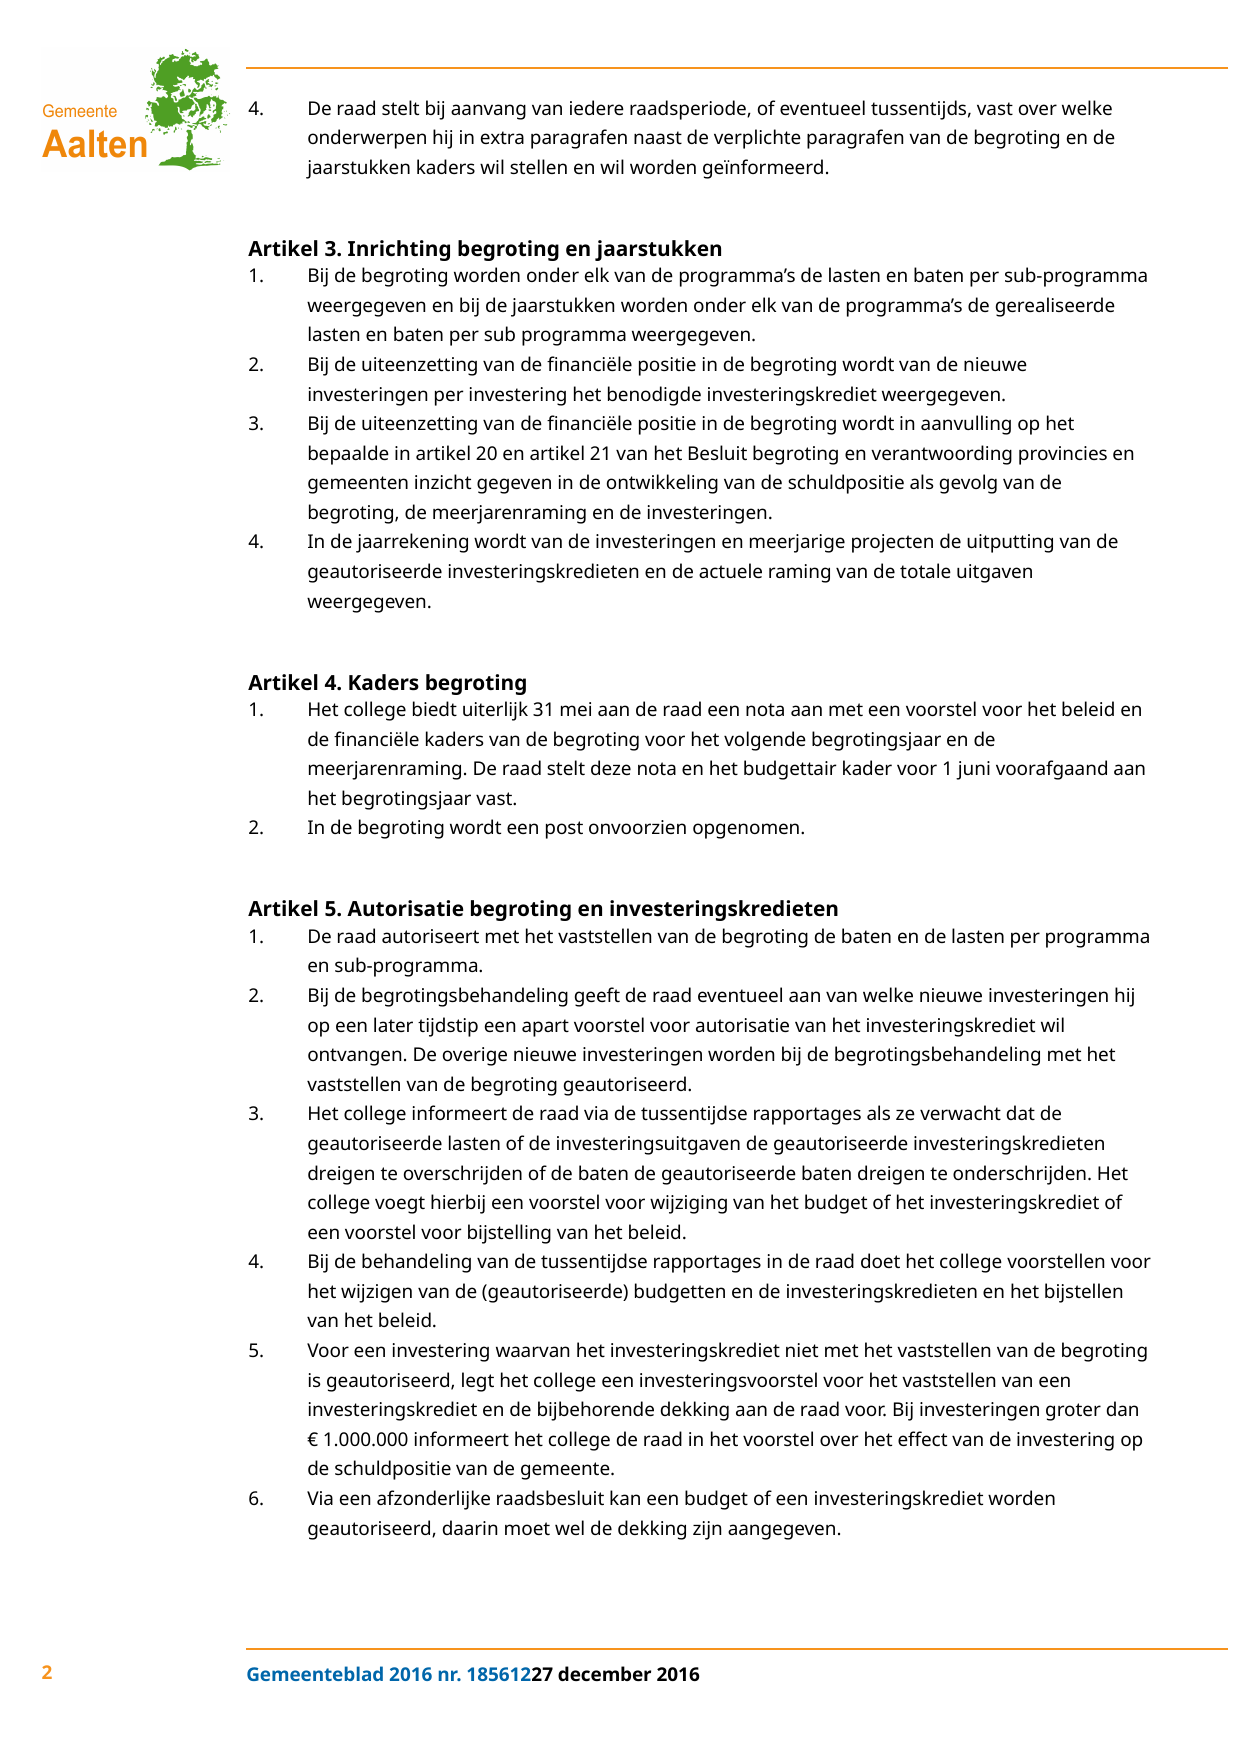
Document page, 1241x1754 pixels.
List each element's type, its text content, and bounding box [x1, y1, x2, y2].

list Bij de uiteenzetting van de financiële positie in de begroting wordt in aanvulling op het bepaalde in artikel 20 en artikel 21 van het Besluit begroting en verantwoording provincies en gemeenten inzicht gegeven in de ontwikkeling van de schuldpositie als gevolg van de begroting, de meerjarenraming en de investeringen. [248, 410, 1152, 525]
list Bij de begroting worden onder elk van de programma’s de lasten en baten per sub-programma weergegeven en bij de jaarstukken worden onder elk van de programma’s de gerealiseerde lasten en baten per sub programma weergegeven. [248, 262, 1152, 347]
list In de jaarrekening wordt van de investeringen en meerjarige projecten de uitputting van de geautoriseerde investeringskredieten en de actuele raming van de totale uitgaven weergegeven. [248, 529, 1152, 613]
list Het college biedt uiterlijk 31 mei aan de raad een nota aan met een voorstel voor het beleid en de financiële kaders van de begroting voor het volgende begrotingsjaar en de meerjarenraming. De raad stelt deze nota en het budgettair kader voor 1 juni voorafgaand aan het begrotingsjaar vast. [248, 696, 1152, 811]
text Artikel 4. Kaders begroting [248, 668, 1152, 696]
list Bij de behandeling van de tussentijdse rapportages in de raad doet het college voorstellen voor het wijzigen van de (geautoriseerde) budgetten en de investeringskredieten en het bijstellen van het beleid. [248, 1248, 1152, 1333]
text Artikel 5. Autorisatie begroting en investeringskredieten [248, 894, 1152, 923]
list Bij de uiteenzetting van de financiële positie in de begroting wordt van de nieuwe investeringen per investering het benodigde investeringskrediet weergegeven. [248, 351, 1152, 406]
picture [41, 47, 231, 172]
list Bij de begrotingsbehandeling geeft de raad eventueel aan van welke nieuwe investeringen hij op een later tijdstip een apart voorstel voor autorisatie van het investeringskrediet wil ontvangen. De overige nieuwe investeringen worden bij de begrotingsbehandeling met het vaststellen van de begroting geautoriseerd. [248, 982, 1152, 1097]
list Via een afzonderlijke raadsbesluit kan een budget of een investeringskrediet worden geautoriseerd, daarin moet wel de dekking zijn aangegeven. [248, 1485, 1152, 1540]
list Voor een investering waarvan het investeringskrediet niet met het vaststellen van de begroting is geautoriseerd, legt het college een investeringsvoorstel voor het vaststellen van een investeringskrediet en de bijbehorende dekking aan de raad voor. Bij investeringen groter dan € 1.000.000 informeert het college de raad in het voorstel over het effect van de investering op de schuldpositie van de gemeente. [248, 1337, 1152, 1481]
list De raad stelt bij aanvang van iedere raadsperiode, of eventueel tussentijds, vast over welke onderwerpen hij in extra paragrafen naast de verplichte paragrafen van de begroting en de jaarstukken kaders wil stellen en wil worden geïnformeerd. [248, 95, 1152, 180]
list De raad autoriseert met het vaststellen van de begroting de baten en de lasten per programma en sub-programma. [248, 923, 1152, 978]
list Het college informeert de raad via de tussentijdse rapportages als ze verwacht dat de geautoriseerde lasten of de investeringsuitgaven de geautoriseerde investeringskredieten dreigen te overschrijden of de baten de geautoriseerde baten dreigen te onderschrijden. Het college voegt hierbij een voorstel voor wijziging van het budget of het investeringskrediet of een voorstel voor bijstelling van het beleid. [248, 1101, 1152, 1244]
text Artikel 3. Inrichting begroting en jaarstukken [248, 234, 1152, 262]
list In de begroting wordt een post onvoorzien opgenomen. [248, 814, 1152, 840]
